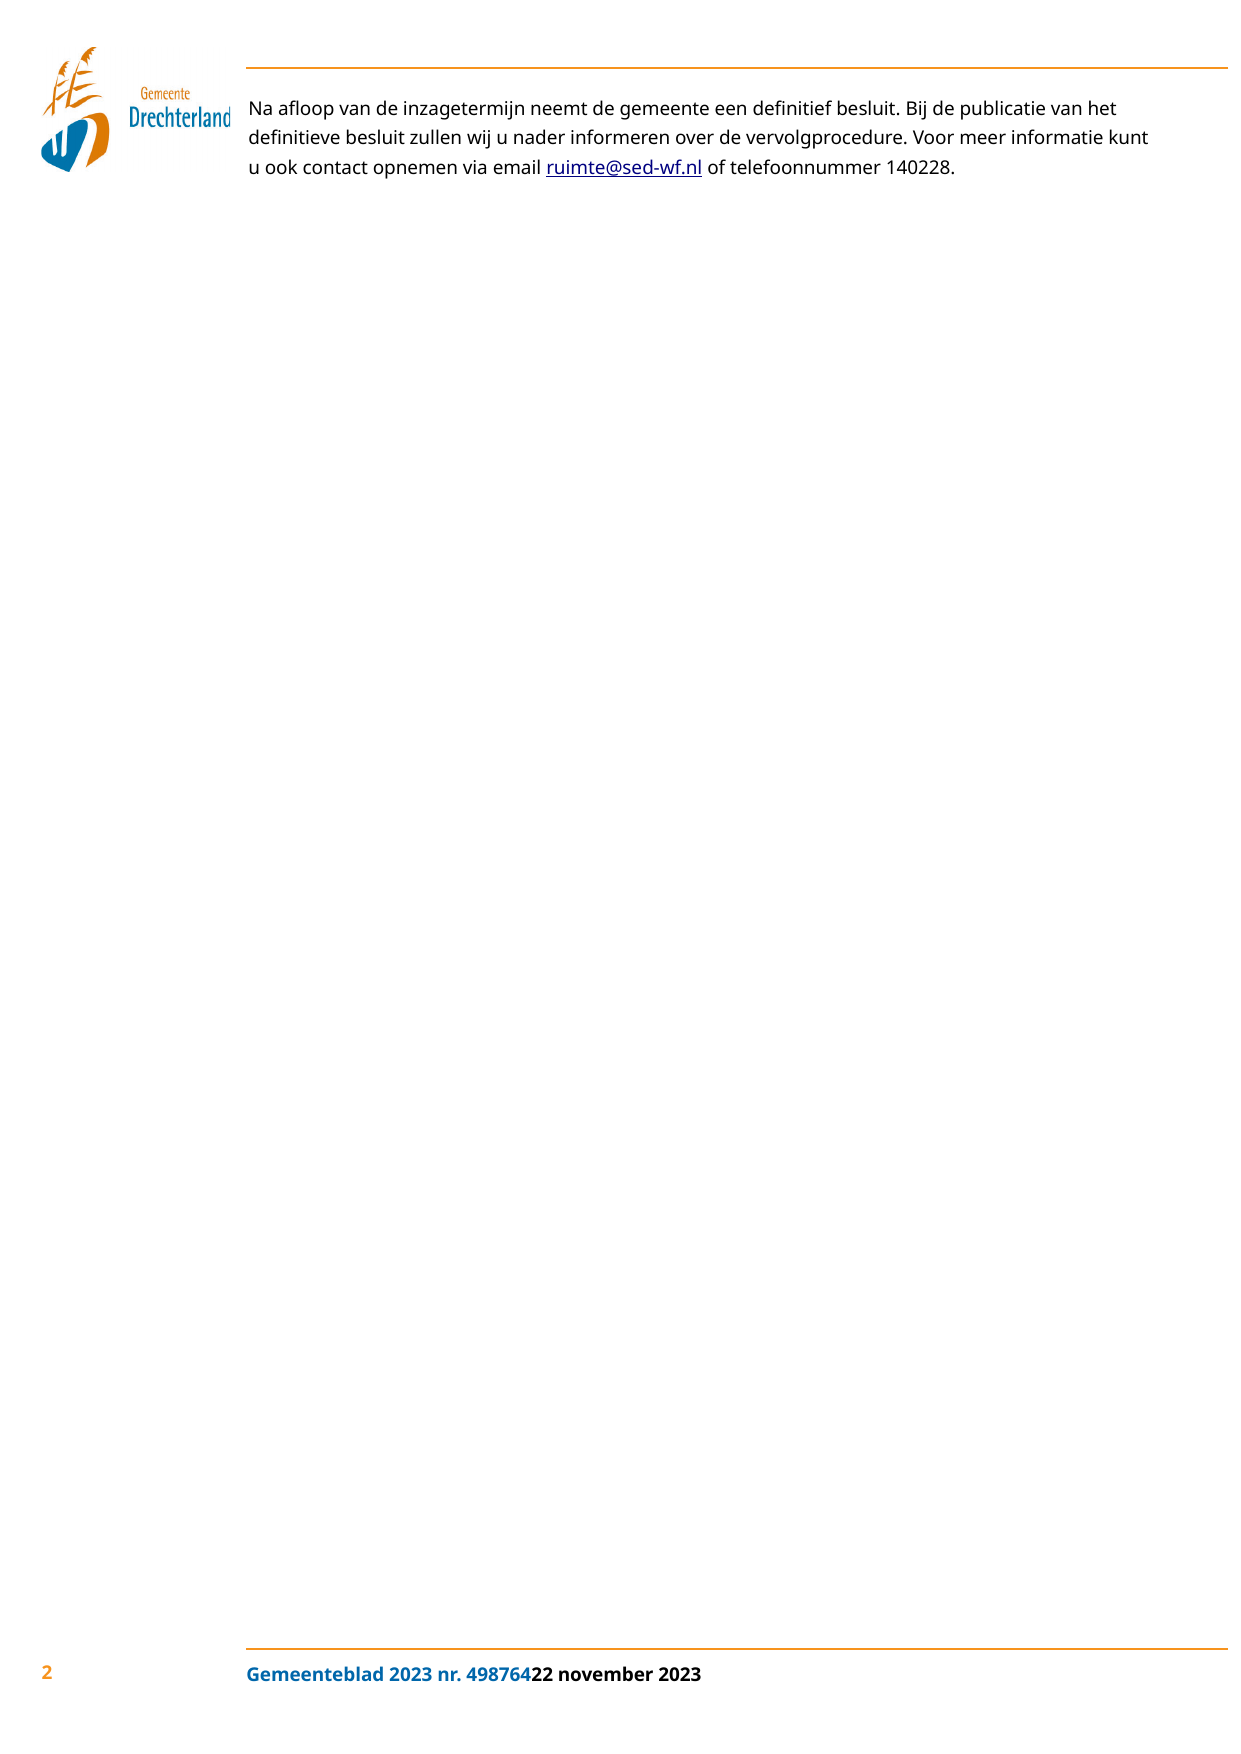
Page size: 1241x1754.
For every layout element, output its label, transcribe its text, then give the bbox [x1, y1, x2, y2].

picture [41, 158, 64, 172]
picture [226, 115, 231, 124]
text Na afloop van de inzagetermijn neemt de gemeente een definitief besluit. Bij de publicatie van het definitieve besluit zullen wij u nader informeren over de vervolgprocedure. Voor meer informatie kunt u ook contact opnemen via email ruimte@sed-wf.nl of telefoonnummer 140228. [248, 95, 1152, 180]
picture [41, 47, 231, 172]
